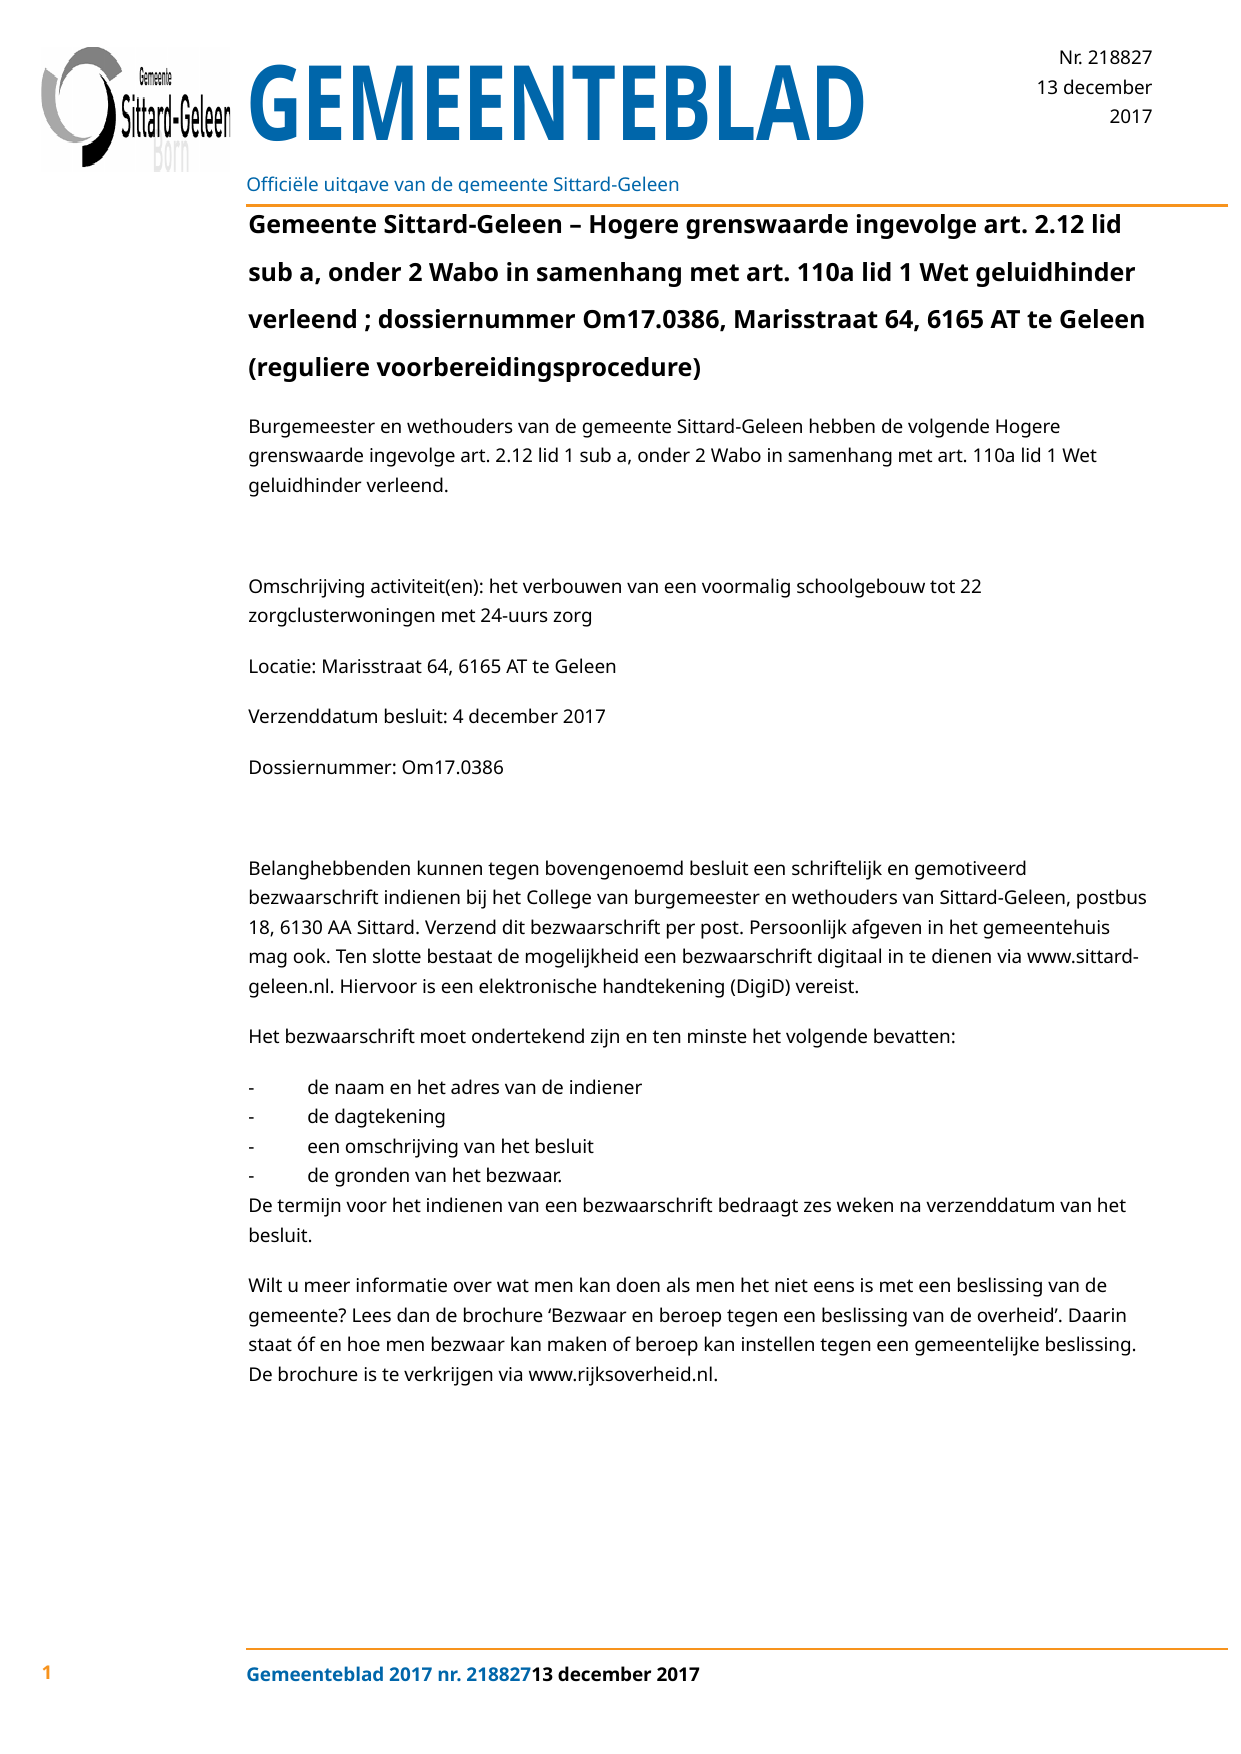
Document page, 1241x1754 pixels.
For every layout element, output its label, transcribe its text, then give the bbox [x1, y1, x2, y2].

list een omschrijving van het besluit [248, 1133, 1152, 1159]
text Het bezwaarschrift moet ondertekend zijn en ten minste het volgende bevatten: [248, 1023, 1152, 1049]
picture [41, 47, 231, 172]
list de gronden van het bezwaar. [248, 1163, 1152, 1188]
text Wilt u meer informatie over wat men kan doen als men het niet eens is met een beslissing van de gemeente? Lees dan de brochure ‘Bezwaar en beroep tegen een beslissing van de overheid’. Daarin staat óf en hoe men bezwaar kan maken of beroep kan instellen tegen een gemeentelijke beslissing. De brochure is te verkrijgen via www.rijksoverheid.nl. [248, 1272, 1152, 1387]
list de dagtekening [248, 1103, 1152, 1129]
text De termijn voor het indienen van een bezwaarschrift bedraagt zes weken na verzenddatum van het besluit. [248, 1192, 1152, 1248]
text Locatie: Marisstraat 64, 6165 AT te Geleen [248, 653, 1152, 679]
text Belanghebbenden kunnen tegen bovengenoemd besluit een schriftelijk en gemotiveerd bezwaarschrift indienen bij het College van burgemeester en wethouders van Sittard-Geleen, postbus 18, 6130 AA Sittard. Verzend dit bezwaarschrift per post. Persoonlijk afgeven in het gemeentehuis mag ook. Ten slotte bestaat de mogelijkheid een bezwaarschrift digitaal in te dienen via www.sittard-geleen.nl. Hiervoor is een elektronische handtekening (DigiD) vereist. [248, 855, 1152, 999]
text Gemeente Sittard-Geleen – Hogere grenswaarde ingevolge art. 2.12 lid sub a, onder 2 Wabo in samenhang met art. 110a lid 1 Wet geluidhinder verleend ; dossiernummer Om17.0386, Marisstraat 64, 6165 AT te Geleen (reguliere voorbereidingsprocedure) [248, 207, 1152, 384]
text Burgemeester en wethouders van de gemeente Sittard-Geleen hebben de volgende Hogere grenswaarde ingevolge art. 2.12 lid 1 sub a, onder 2 Wabo in samenhang met art. 110a lid 1 Wet geluidhinder verleend. [248, 413, 1152, 498]
text Verzenddatum besluit: 4 december 2017 [248, 703, 1152, 729]
text Dossiernummer: Om17.0386 [248, 754, 1152, 780]
list de naam en het adres van de indiener [248, 1074, 1152, 1100]
text Omschrijving activiteit(en): het verbouwen van een voormalig schoolgebouw tot 22 zorgclusterwoningen met 24-uurs zorg [248, 573, 1152, 628]
